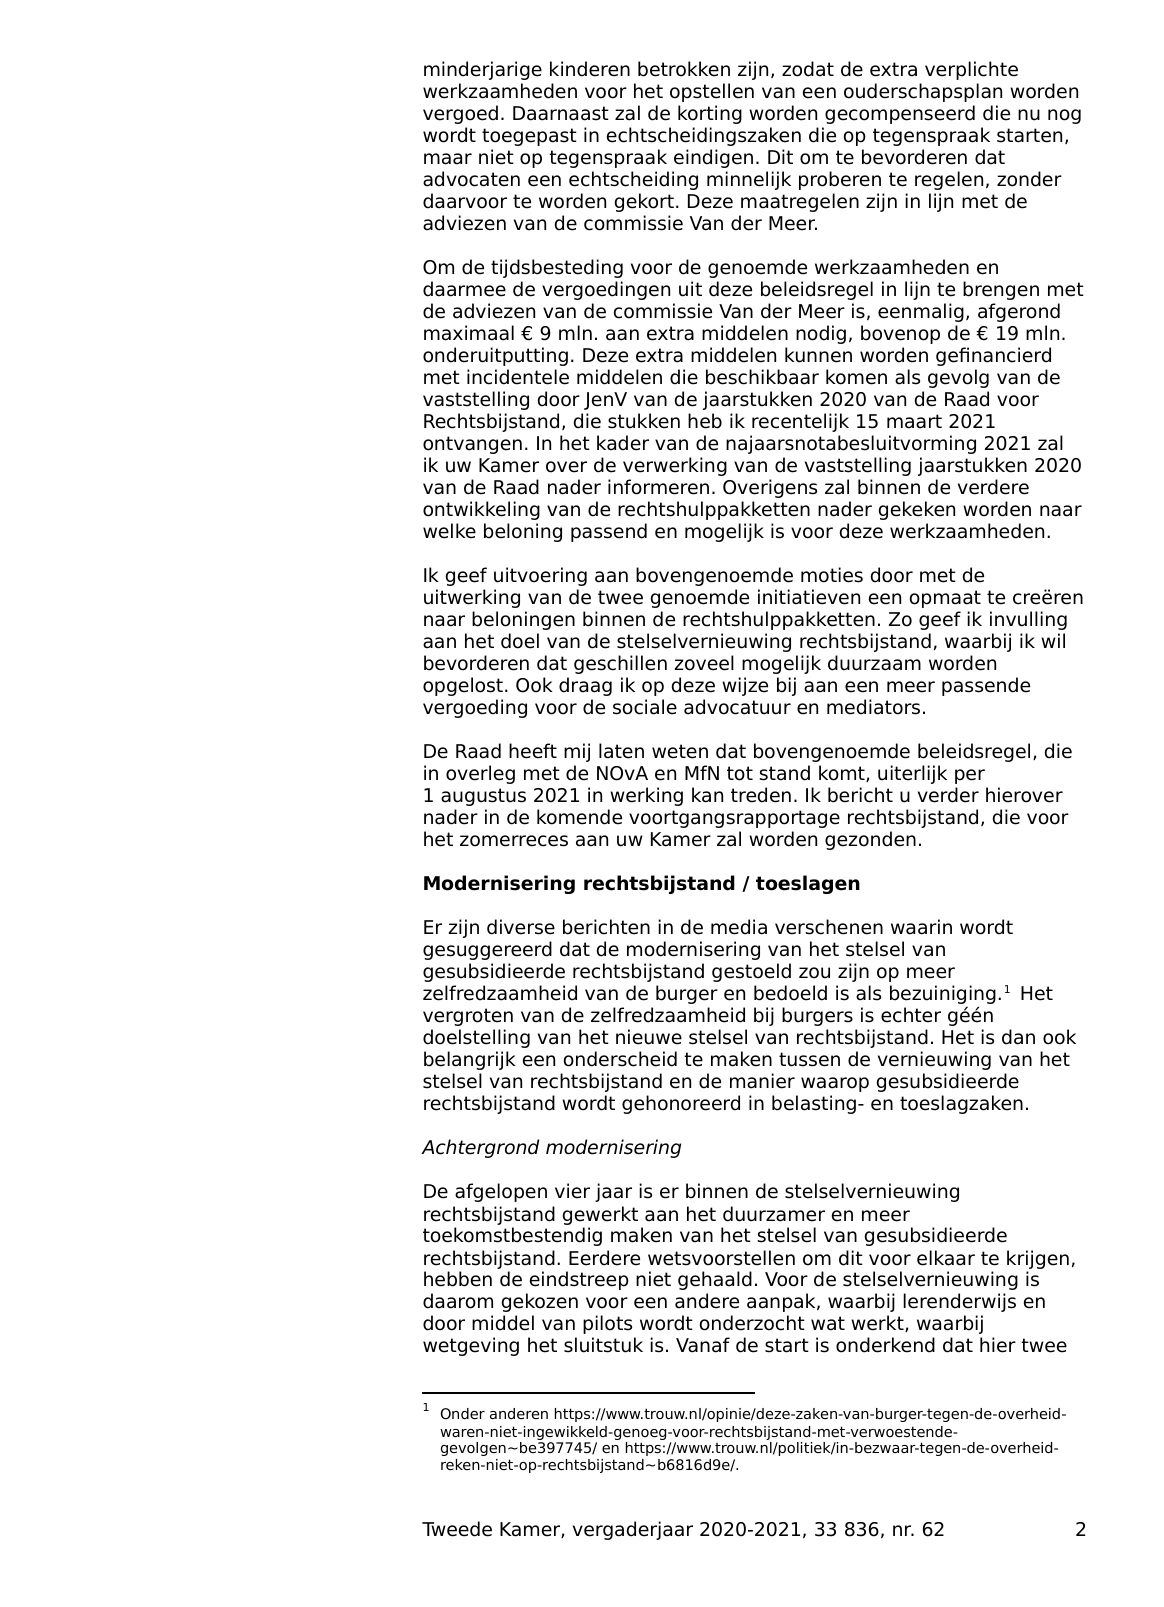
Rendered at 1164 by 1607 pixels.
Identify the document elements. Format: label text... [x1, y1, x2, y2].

text Om de tijdsbesteding voor de genoemde werkzaamheden en daarmee de vergoedingen uit deze beleidsregel in lijn te brengen met de adviezen van de commissie Van der Meer is, eenmalig, afgerond maximaal € 9 mln. aan extra middelen nodig, bovenop de € 19 mln. onderuitputting. Deze extra middelen kunnen worden gefinancierd met incidentele middelen die beschikbaar komen als gevolg van de vaststelling door JenV van de jaarstukken 2020 van de Raad voor Rechtsbijstand, die stukken heb ik recentelijk 15 maart 2021 ontvangen. In het kader van de najaarsnotabesluitvorming 2021 zal ik uw Kamer over de verwerking van de vaststelling jaarstukken 2020 van de Raad nader informeren. Overigens zal binnen de verdere ontwikkeling van de rechtshulppakketten nader gekeken worden naar welke beloning passend en mogelijk is voor deze werkzaamheden. [422, 257, 1087, 543]
text Er zijn diverse berichten in de media verschenen waarin wordt gesuggereerd dat de modernisering van het stelsel van gesubsidieerde rechtsbijstand gestoeld zou zijn op meer zelfredzaamheid van de burger en bedoeld is als bezuiniging. Het vergroten van de zelfredzaamheid bij burgers is echter géén doelstelling van het nieuwe stelsel van rechtsbijstand. Het is dan ook belangrijk een onderscheid te maken tussen de vernieuwing van het stelsel van rechtsbijstand en de manier waarop gesubsidieerde rechtsbijstand wordt gehonoreerd in belasting- en toeslagzaken. [422, 917, 1087, 1115]
text De afgelopen vier jaar is er binnen de stelselvernieuwing rechtsbijstand gewerkt aan het duurzamer en meer toekomstbestendig maken van het stelsel van gesubsidieerde rechtsbijstand. Eerdere wetsvoorstellen om dit voor elkaar te krijgen, hebben de eindstreep niet gehaald. Voor de stelselvernieuwing is daarom gekozen voor een andere aanpak, waarbij lerenderwijs en door middel van pilots wordt onderzocht wat werkt, waarbij wetgeving het sluitstuk is. Vanaf de start is onderkend dat hier twee [422, 1181, 1087, 1357]
text De Raad heeft mij laten weten dat bovengenoemde beleidsregel, die in overleg met de NOvA en MfN tot stand komt, uiterlijk per 1 augustus 2021 in werking kan treden. Ik bericht u verder hierover nader in de komende voortgangsrapportage rechtsbijstand, die voor het zomerreces aan uw Kamer zal worden gezonden. [422, 741, 1087, 851]
subtitle Modernisering rechtsbijstand / toeslagen [422, 873, 1087, 895]
text minderjarige kinderen betrokken zijn, zodat de extra verplichte werkzaamheden voor het opstellen van een ouderschapsplan worden vergoed. Daarnaast zal de korting worden gecompenseerd die nu nog wordt toegepast in echtscheidingszaken die op tegenspraak starten, maar niet op tegenspraak eindigen. Dit om te bevorderen dat advocaten een echtscheiding minnelijk proberen te regelen, zonder daarvoor te worden gekort. Deze maatregelen zijn in lijn met de adviezen van de commissie Van der Meer. [422, 59, 1087, 235]
text Onder anderen https://www.trouw.nl/opinie/deze-zaken-van-burger-tegen-de-overheid-waren-niet-ingewikkeld-genoeg-voor-rechtsbijstand-met-verwoestende-gevolgen~be397745/ en https://www.trouw.nl/politiek/in-bezwaar-tegen-de-overheid-reken-niet-op-rechtsbijstand~b6816d9e/. [422, 1402, 1087, 1474]
text Ik geef uitvoering aan bovengenoemde moties door met de uitwerking van de twee genoemde initiatieven een opmaat te creëren naar beloningen binnen de rechtshulppakketten. Zo geef ik invulling aan het doel van de stelselvernieuwing rechtsbijstand, waarbij ik wil bevorderen dat geschillen zoveel mogelijk duurzaam worden opgelost. Ook draag ik op deze wijze bij aan een meer passende vergoeding voor de sociale advocatuur en mediators. [422, 565, 1087, 719]
subtitle Achtergrond modernisering [422, 1137, 1087, 1159]
